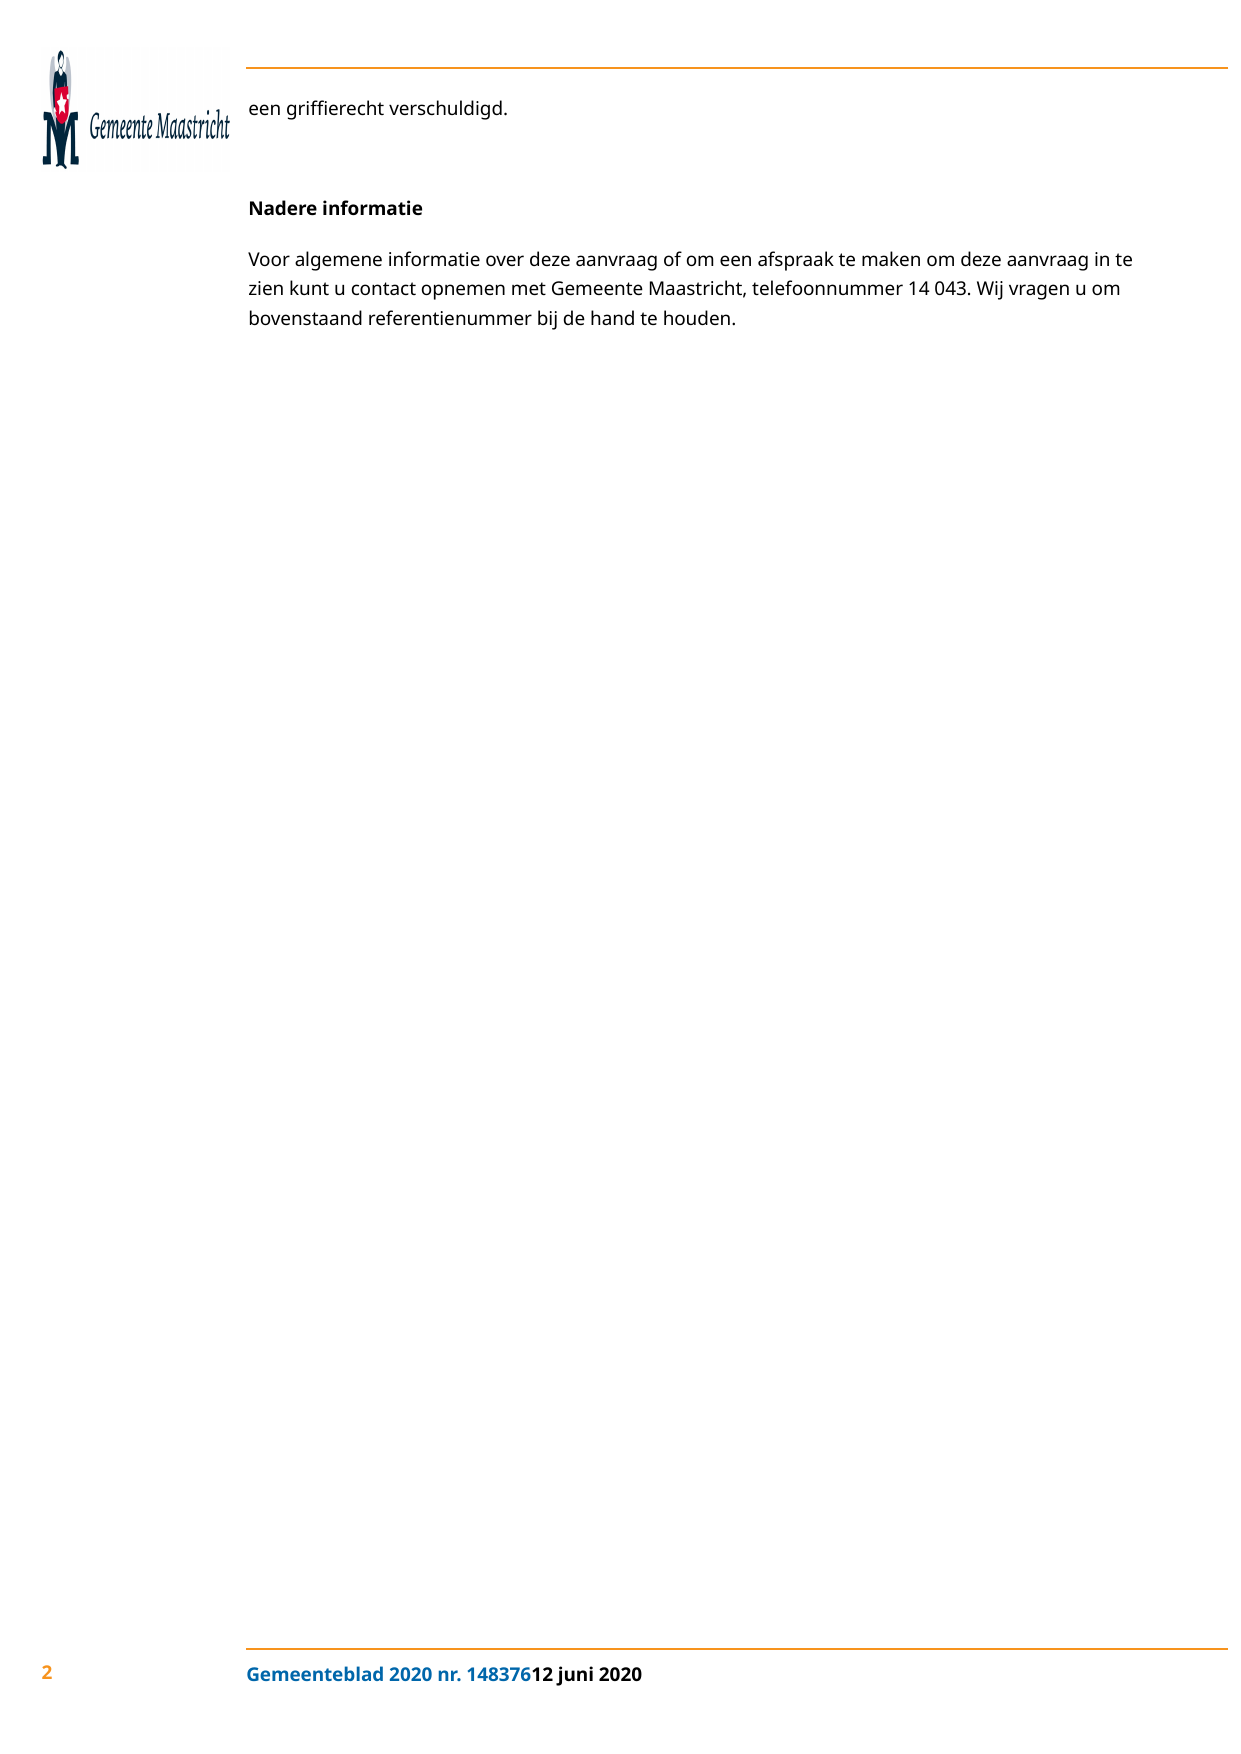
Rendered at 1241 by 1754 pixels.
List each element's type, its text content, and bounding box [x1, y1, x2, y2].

text een griffierecht verschuldigd. [248, 95, 1152, 121]
text Nadere informatie [248, 196, 1152, 221]
text Voor algemene informatie over deze aanvraag of om een afspraak te maken om deze aanvraag in te zien kunt u contact opnemen met Gemeente Maastricht, telefoonnummer 14 043. Wij vragen u om bovenstaand referentienummer bij de hand te houden. [248, 246, 1152, 331]
picture [41, 47, 231, 172]
